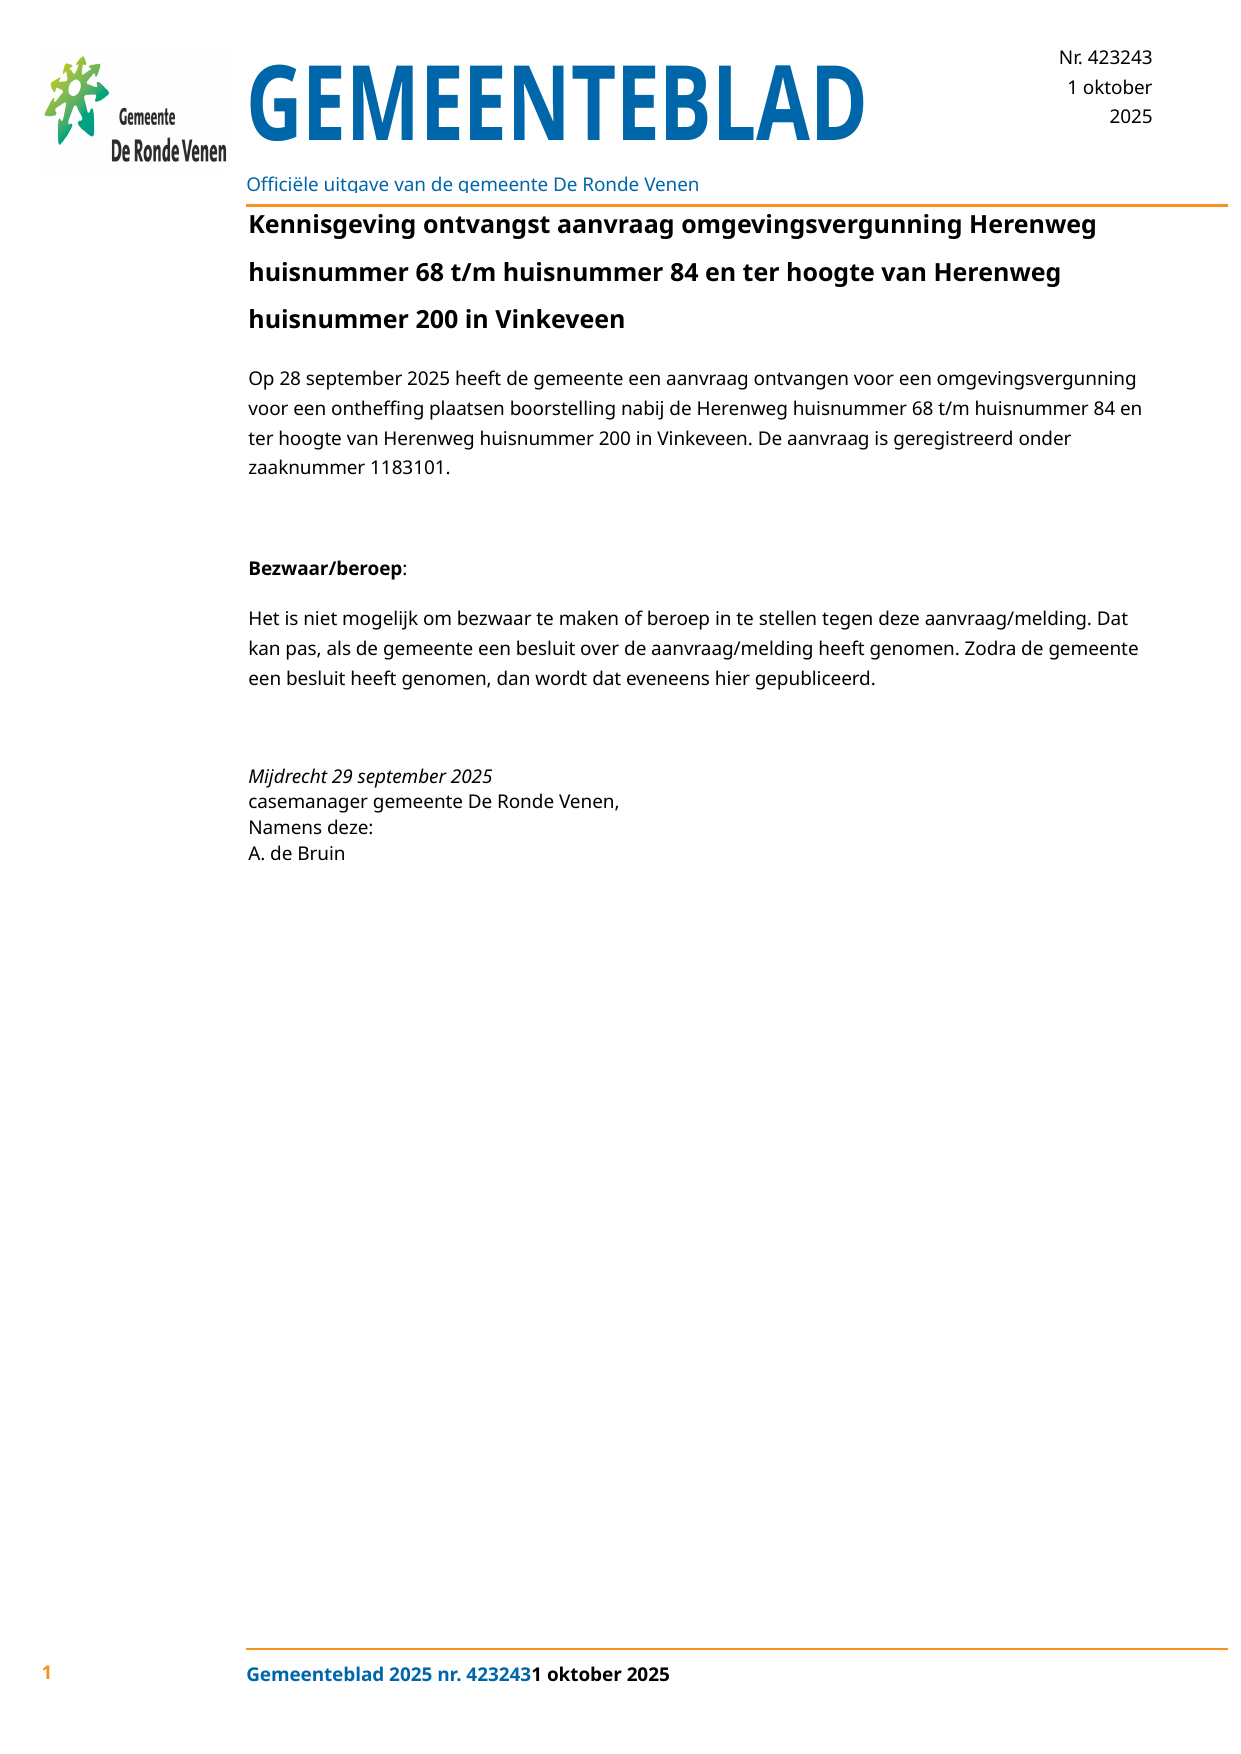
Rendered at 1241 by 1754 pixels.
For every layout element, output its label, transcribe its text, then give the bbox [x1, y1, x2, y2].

text Mijdrecht 29 september 2025 [248, 763, 1152, 789]
text Namens deze: [248, 814, 1152, 840]
text casemanager gemeente De Ronde Venen, [248, 789, 1152, 814]
text Het is niet mogelijk om bezwaar te maken of beroep in te stellen tegen deze aanvraag/melding. Dat kan pas, als de gemeente een besluit over de aanvraag/melding heeft genomen. Zodra de gemeente een besluit heeft genomen, dan wordt dat eveneens hier gepubliceerd. [248, 606, 1152, 690]
text Bezwaar/beroep: [248, 555, 1152, 581]
picture [41, 47, 231, 172]
text A. de Bruin [248, 840, 1152, 866]
text Kennisgeving ontvangst aanvraag omgevingsvergunning Herenweg huisnummer 68 t/m huisnummer 84 en ter hoogte van Herenweg huisnummer 200 in Vinkeveen [248, 207, 1152, 336]
text Op 28 september 2025 heeft de gemeente een aanvraag ontvangen voor een omgevingsvergunning voor een ontheffing plaatsen boorstelling nabij de Herenweg huisnummer 68 t/m huisnummer 84 en ter hoogte van Herenweg huisnummer 200 in Vinkeveen. De aanvraag is geregistreerd onder zaaknummer 1183101. [248, 366, 1152, 480]
